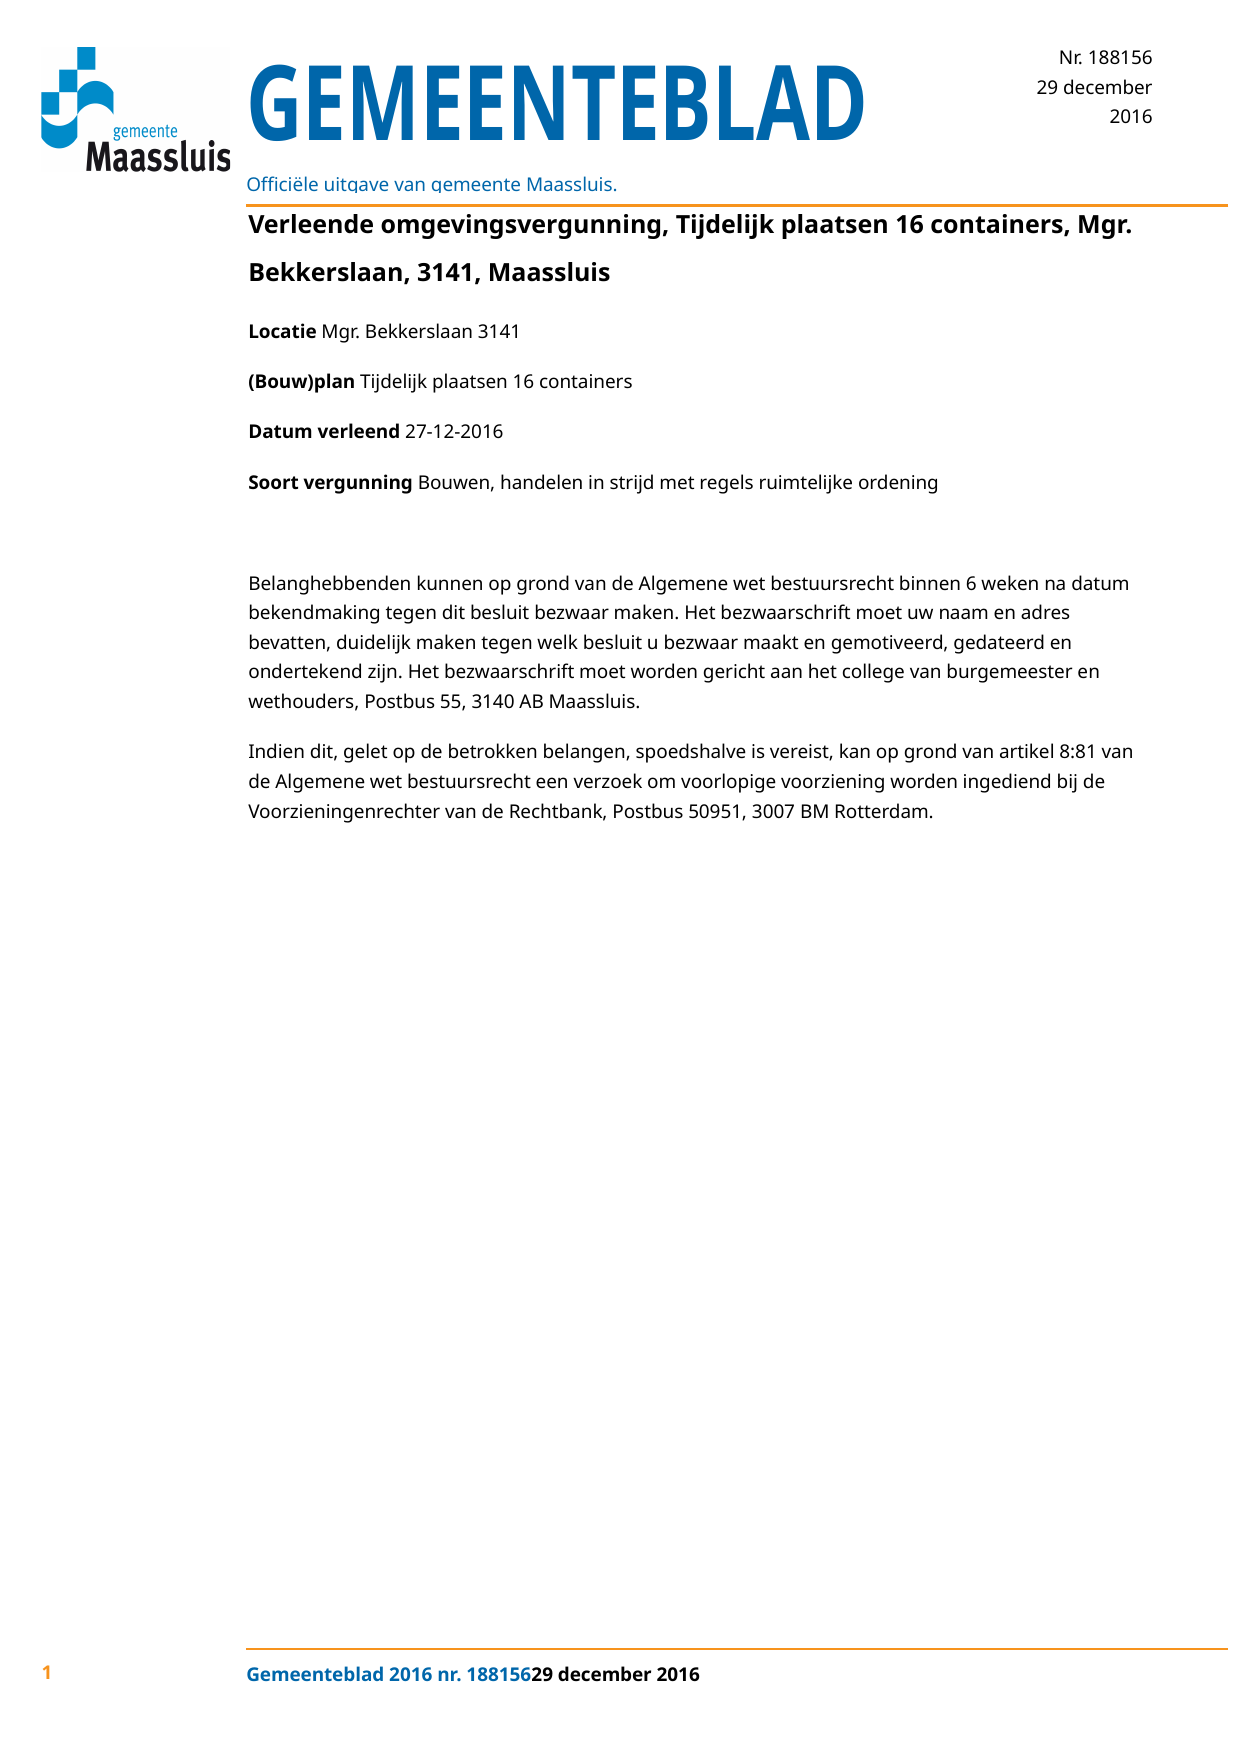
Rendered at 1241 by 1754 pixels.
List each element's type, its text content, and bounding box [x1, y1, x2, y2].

text (Bouw)plan Tijdelijk plaatsen 16 containers [248, 368, 1152, 394]
text Indien dit, gelet op de betrokken belangen, spoedshalve is vereist, kan op grond van artikel 8:81 van de Algemene wet bestuursrecht een verzoek om voorlopige voorziening worden ingediend bij de Voorzieningenrechter van de Rechtbank, Postbus 50951, 3007 BM Rotterdam. [248, 739, 1152, 824]
text Locatie Mgr. Bekkerslaan 3141 [248, 318, 1152, 344]
picture [41, 47, 231, 172]
picture [41, 47, 77, 92]
text Belanghebbenden kunnen op grond van de Algemene wet bestuursrecht binnen 6 weken na datum bekendmaking tegen dit besluit bezwaar maken. Het bezwaarschrift moet uw naam en adres bevatten, duidelijk maken tegen welk besluit u bezwaar maakt en gemotiveerd, gedateerd en ondertekend zijn. Het bezwaarschrift moet worden gericht aan het college van burgemeester en wethouders, Postbus 55, 3140 AB Maassluis. [248, 570, 1152, 714]
text Soort vergunning Bouwen, handelen in strijd met regels ruimtelijke ordening [248, 469, 1152, 495]
text Verleende omgevingsvergunning, Tijdelijk plaatsen 16 containers, Mgr. Bekkerslaan, 3141, Maassluis [248, 207, 1152, 288]
text Datum verleend 27-12-2016 [248, 419, 1152, 444]
